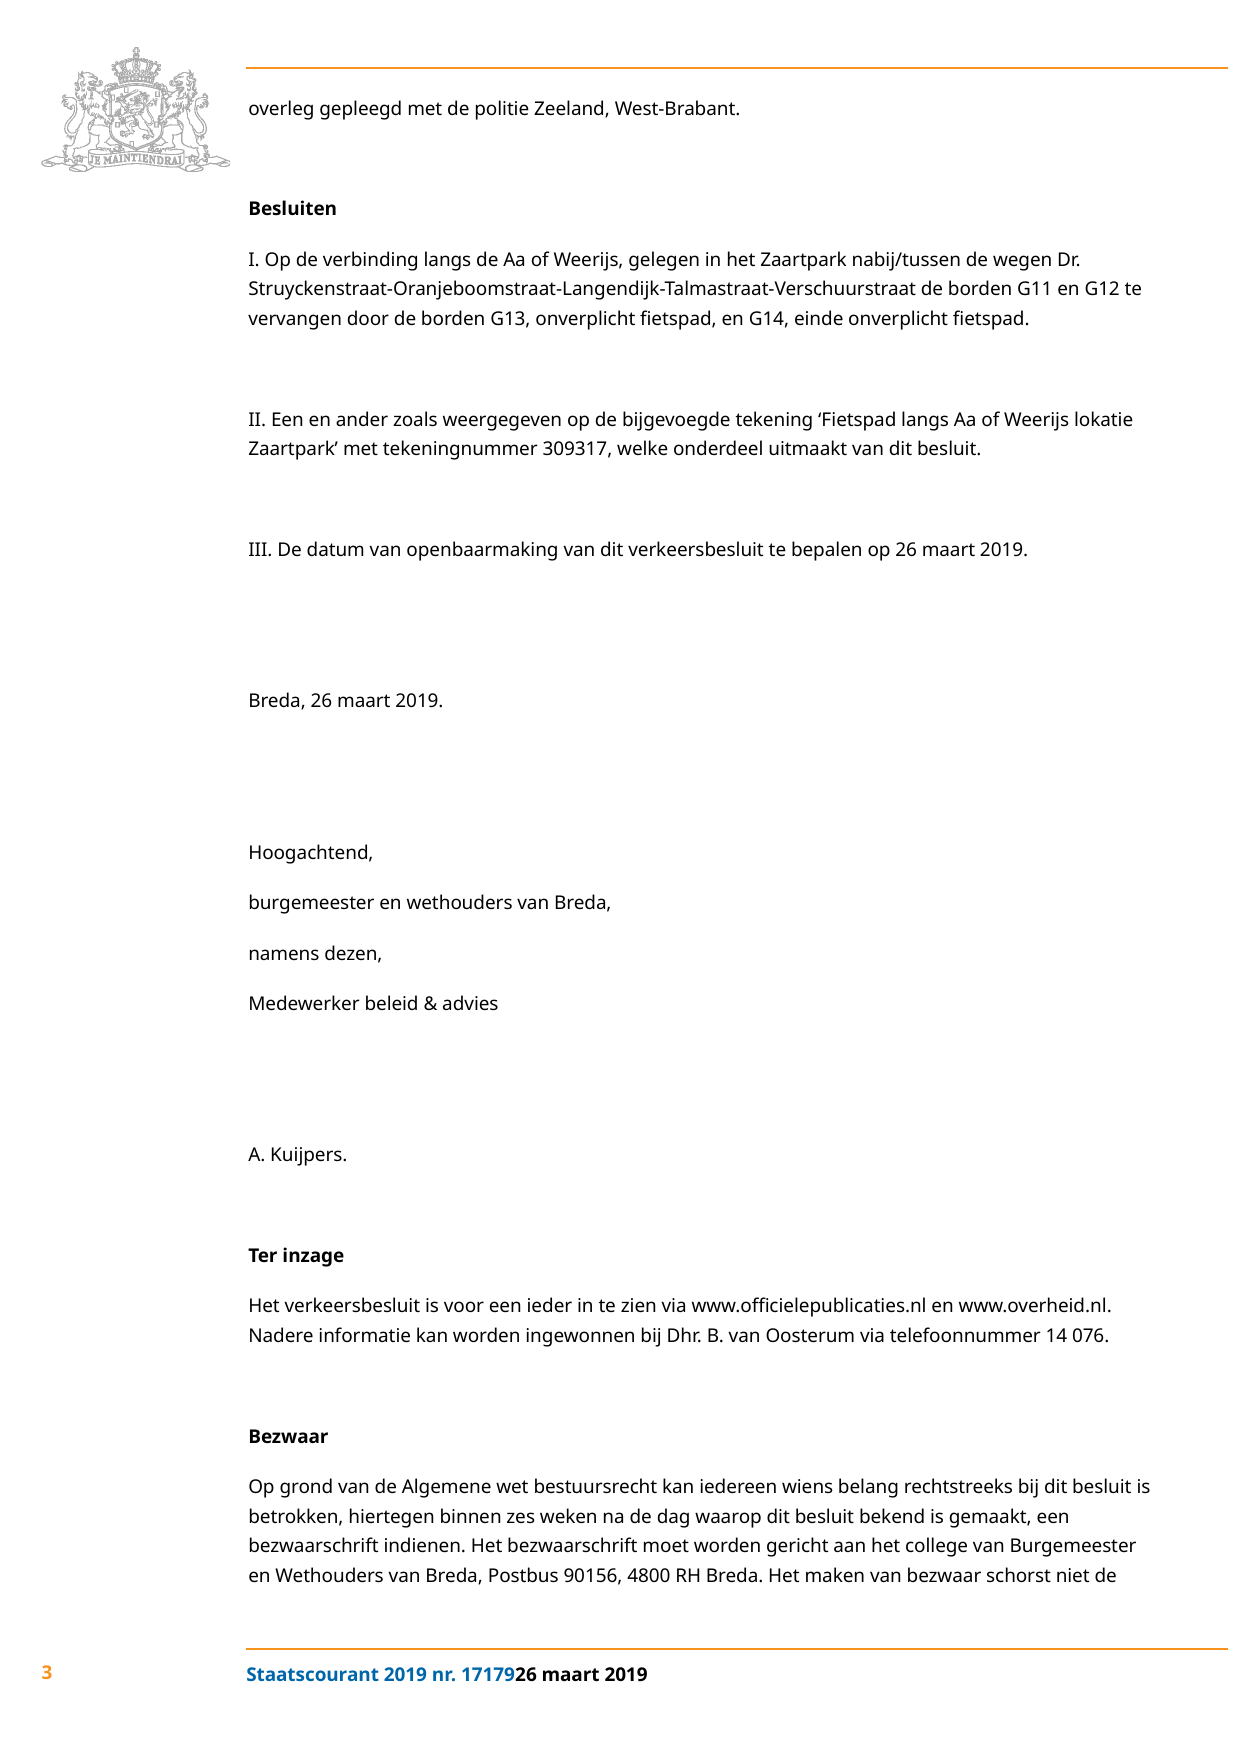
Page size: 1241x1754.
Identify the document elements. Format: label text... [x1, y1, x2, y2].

text Het verkeersbesluit is voor een ieder in te zien via www.officielepublicaties.nl en www.overheid.nl. Nadere informatie kan worden ingewonnen bij Dhr. B. van Oosterum via telefoonnummer 14 076. [248, 1293, 1152, 1348]
text III. De datum van openbaarmaking van dit verkeersbesluit te bepalen op 26 maart 2019. [248, 536, 1152, 562]
text A. Kuijpers. [248, 1141, 1152, 1167]
text II. Een en ander zoals weergegeven op de bijgevoegde tekening ‘Fietspad langs Aa of Weerijs lokatie Zaartpark’ met tekeningnummer 309317, welke onderdeel uitmaakt van dit besluit. [248, 406, 1152, 461]
text Medewerker beleid & advies [248, 990, 1152, 1016]
text I. Op de verbinding langs de Aa of Weerijs, gelegen in het Zaartpark nabij/tussen de wegen Dr. Struyckenstraat-Oranjeboomstraat-Langendijk-Talmastraat-Verschuurstraat de borden G11 en G12 te vervangen door de borden G13, onverplicht fietspad, en G14, einde onverplicht fietspad. [248, 246, 1152, 331]
picture [41, 47, 231, 172]
text Ter inzage [248, 1242, 1152, 1268]
text burgemeester en wethouders van Breda, [248, 889, 1152, 915]
text Hoogachtend, [248, 839, 1152, 865]
text namens dezen, [248, 940, 1152, 966]
text overleg gepleegd met de politie Zeeland, West-Brabant. [248, 95, 1152, 121]
text Breda, 26 maart 2019. [248, 688, 1152, 713]
text Bezwaar [248, 1423, 1152, 1449]
text Op grond van de Algemene wet bestuursrecht kan iedereen wiens belang rechtstreeks bij dit besluit is betrokken, hiertegen binnen zes weken na de dag waarop dit besluit bekend is gemaakt, een bezwaarschrift indienen. Het bezwaarschrift moet worden gericht aan het college van Burgemeester en Wethouders van Breda, Postbus 90156, 4800 RH Breda. Het maken van bezwaar schorst niet de [248, 1473, 1152, 1588]
text Besluiten [248, 196, 1152, 221]
